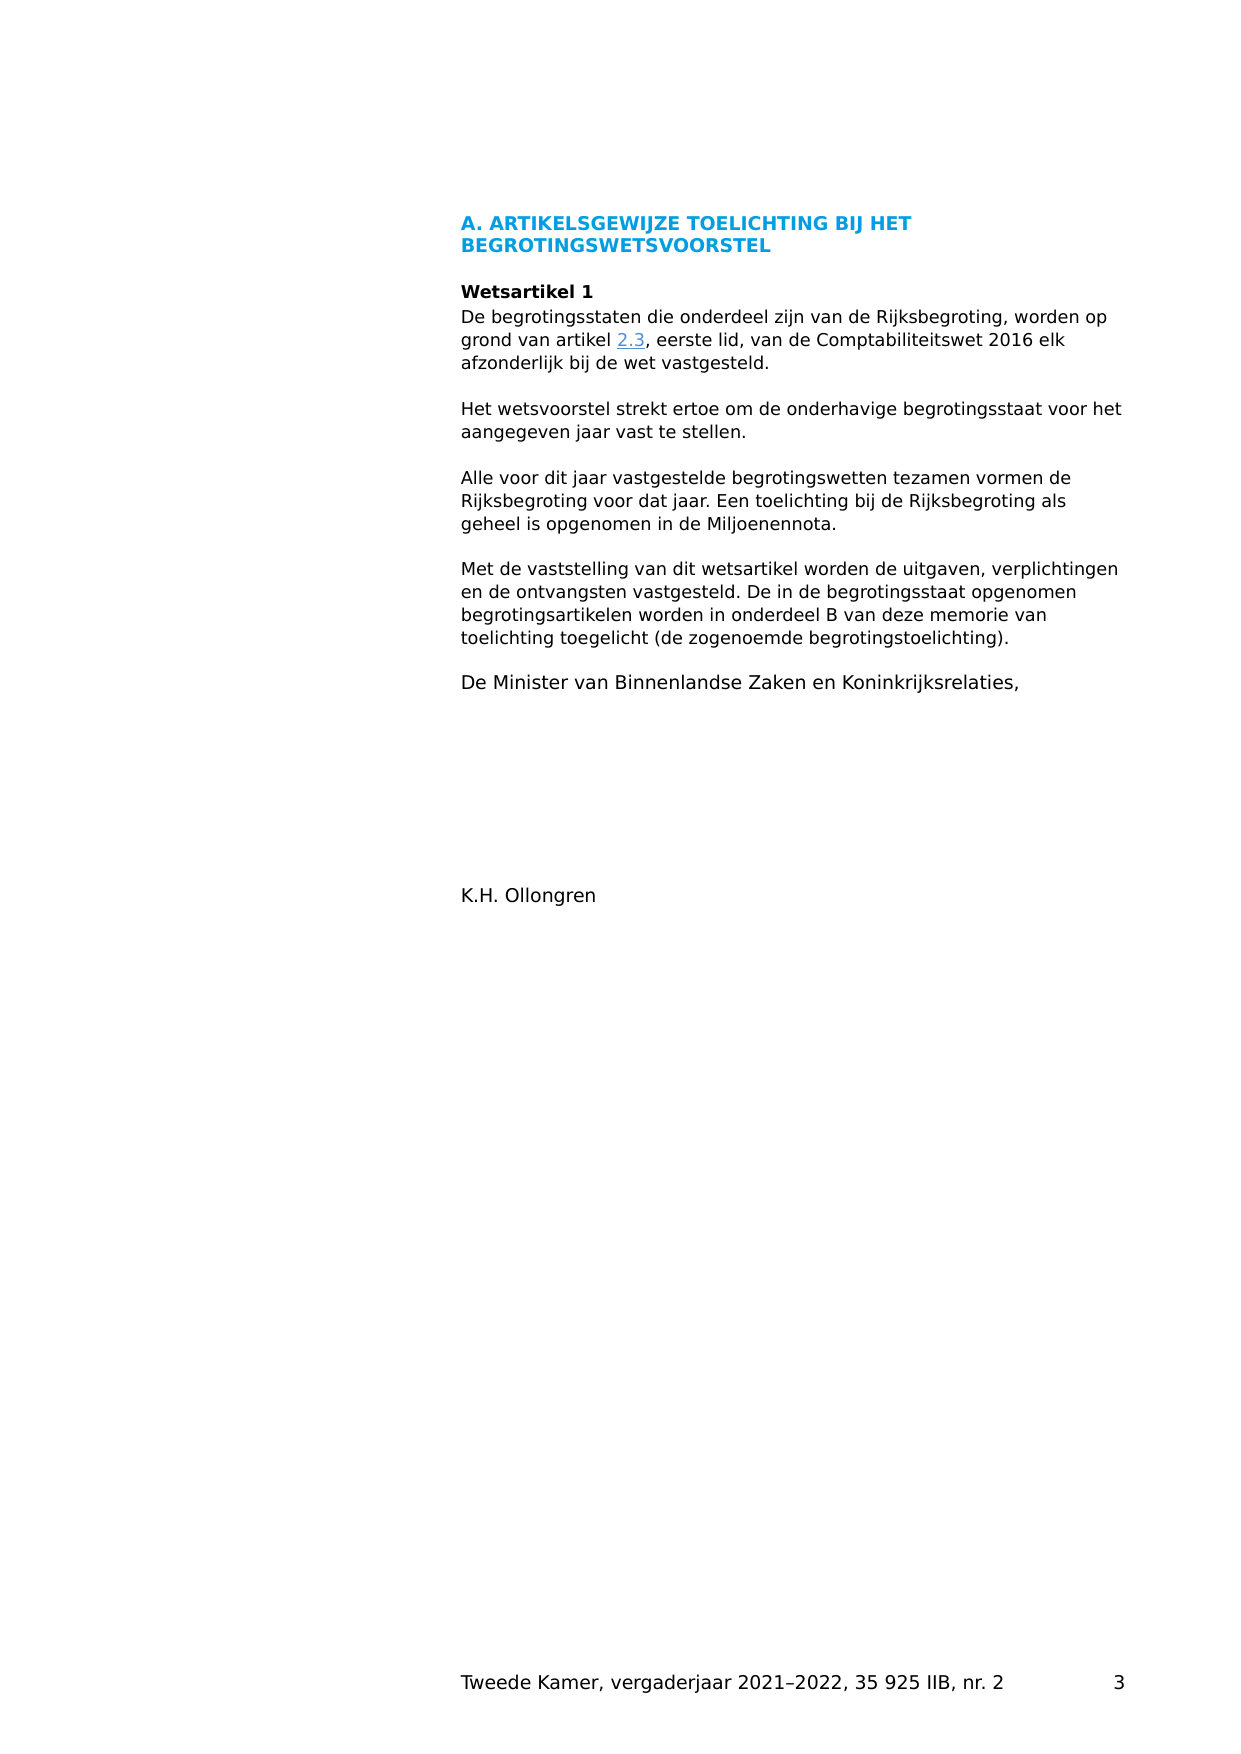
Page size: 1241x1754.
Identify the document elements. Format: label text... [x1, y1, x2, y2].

text Wetsartikel 1 [461, 280, 1125, 303]
text K.H. Ollongren [461, 885, 1125, 907]
title A. Artikelsgewijze toelichting bij het begrotingswetsvoorstel [461, 213, 1125, 257]
text Met de vaststelling van dit wetsartikel worden de uitgaven, verplichtingen en de ontvangsten vastgesteld. De in de begrotingsstaat opgenomen begrotingsartikelen worden in onderdeel B van deze memorie van toelichting toegelicht (de zogenoemde begrotingstoelichting). [461, 557, 1125, 649]
text De Minister van Binnenlandse Zaken en Koninkrijksrelaties, [461, 672, 1125, 694]
text Alle voor dit jaar vastgestelde begrotingswetten tezamen vormen de Rijksbegroting voor dat jaar. Een toelichting bij de Rijksbegroting als geheel is opgenomen in de Miljoenennota. [461, 466, 1125, 534]
text De begrotingsstaten die onderdeel zijn van de Rijksbegroting, worden op grond van artikel 2.3, eerste lid, van de Comptabiliteitswet 2016 elk afzonderlijk bij de wet vastgesteld. [461, 305, 1125, 374]
text Het wetsvoorstel strekt ertoe om de onderhavige begrotingsstaat voor het aangegeven jaar vast te stellen. [461, 397, 1125, 443]
